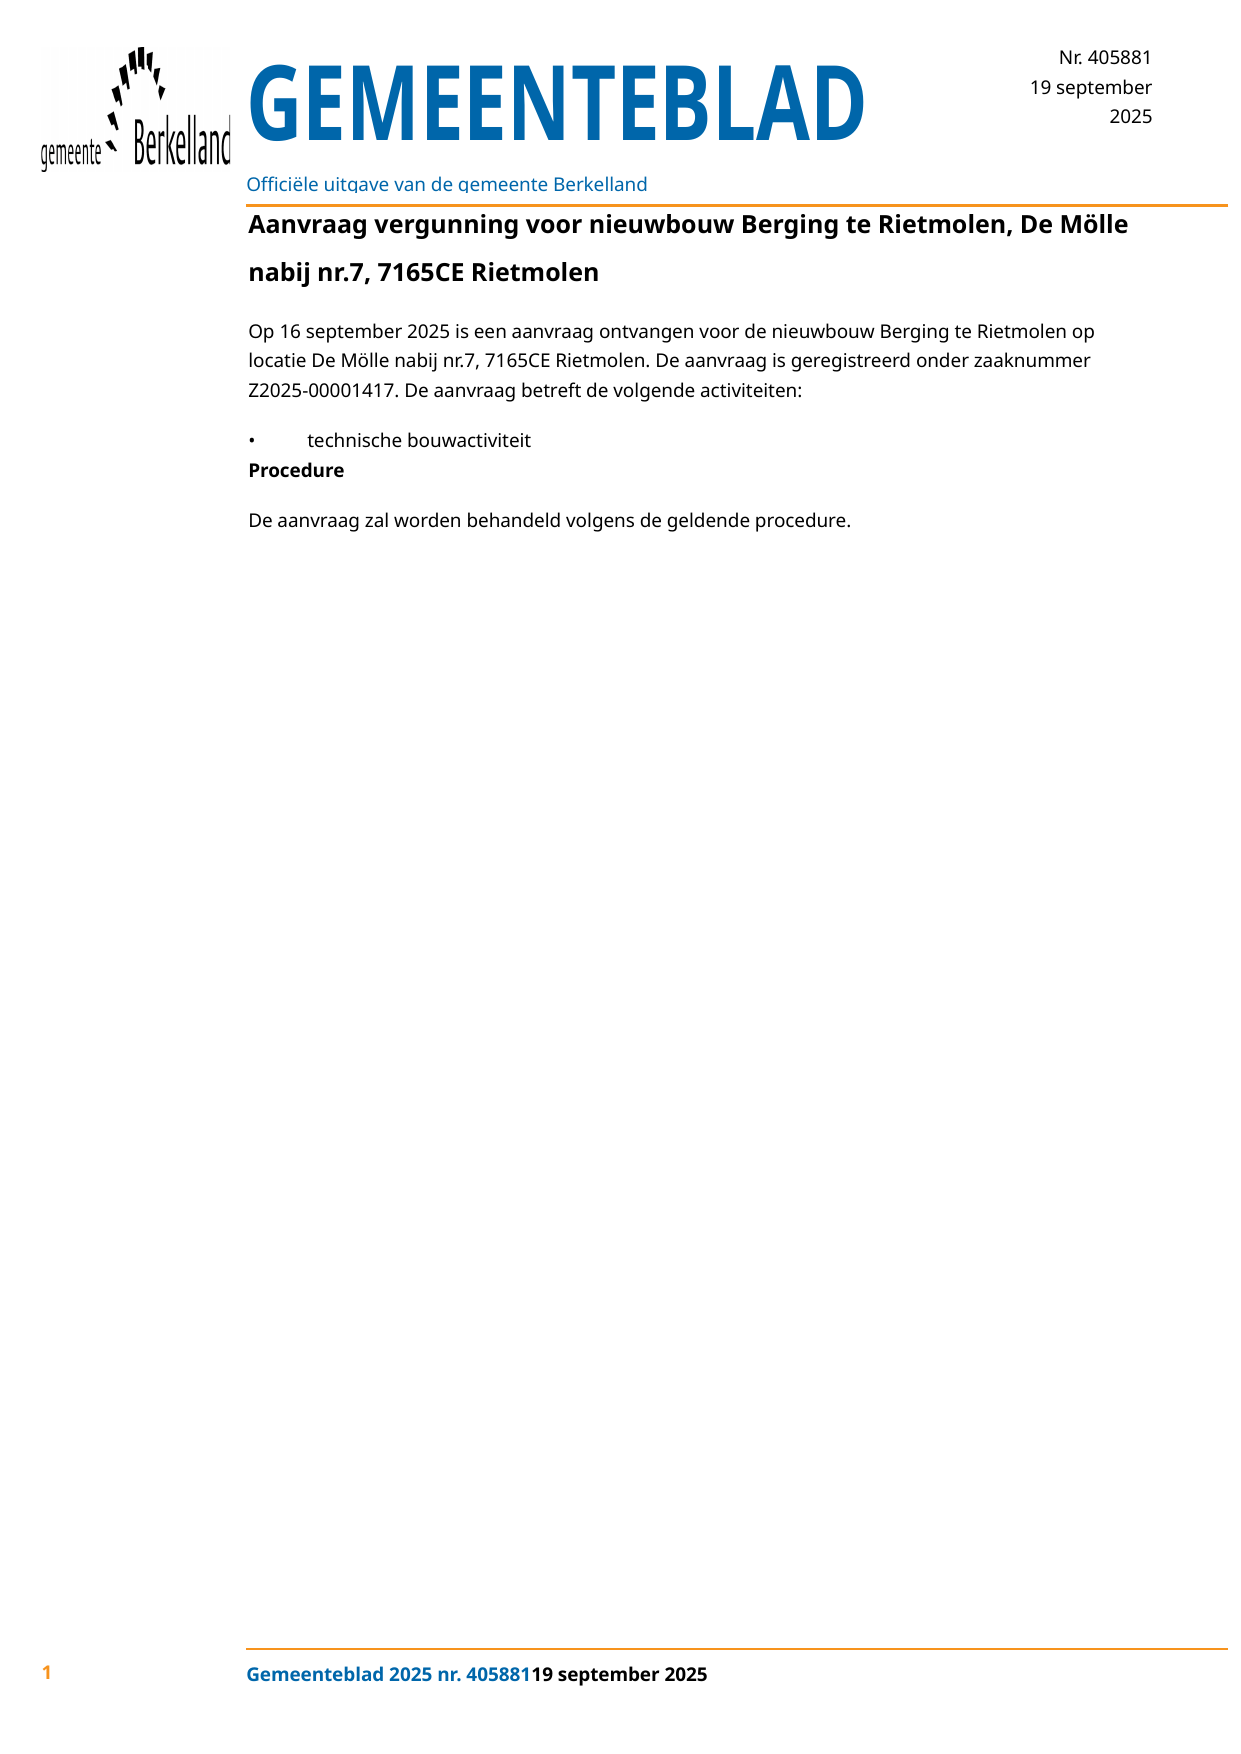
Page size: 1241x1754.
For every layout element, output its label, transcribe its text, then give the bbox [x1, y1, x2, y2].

text De aanvraag zal worden behandeld volgens de geldende procedure. [248, 507, 1152, 533]
text Aanvraag vergunning voor nieuwbouw Berging te Rietmolen, De Mölle nabij nr.7, 7165CE Rietmolen [248, 207, 1152, 288]
text Procedure [248, 457, 1152, 483]
picture [41, 47, 231, 172]
list technische bouwactiviteit [248, 427, 1152, 453]
text Op 16 september 2025 is een aanvraag ontvangen voor de nieuwbouw Berging te Rietmolen op locatie De Mölle nabij nr.7, 7165CE Rietmolen. De aanvraag is geregistreerd onder zaaknummer Z2025-00001417. De aanvraag betreft de volgende activiteiten: [248, 318, 1152, 403]
